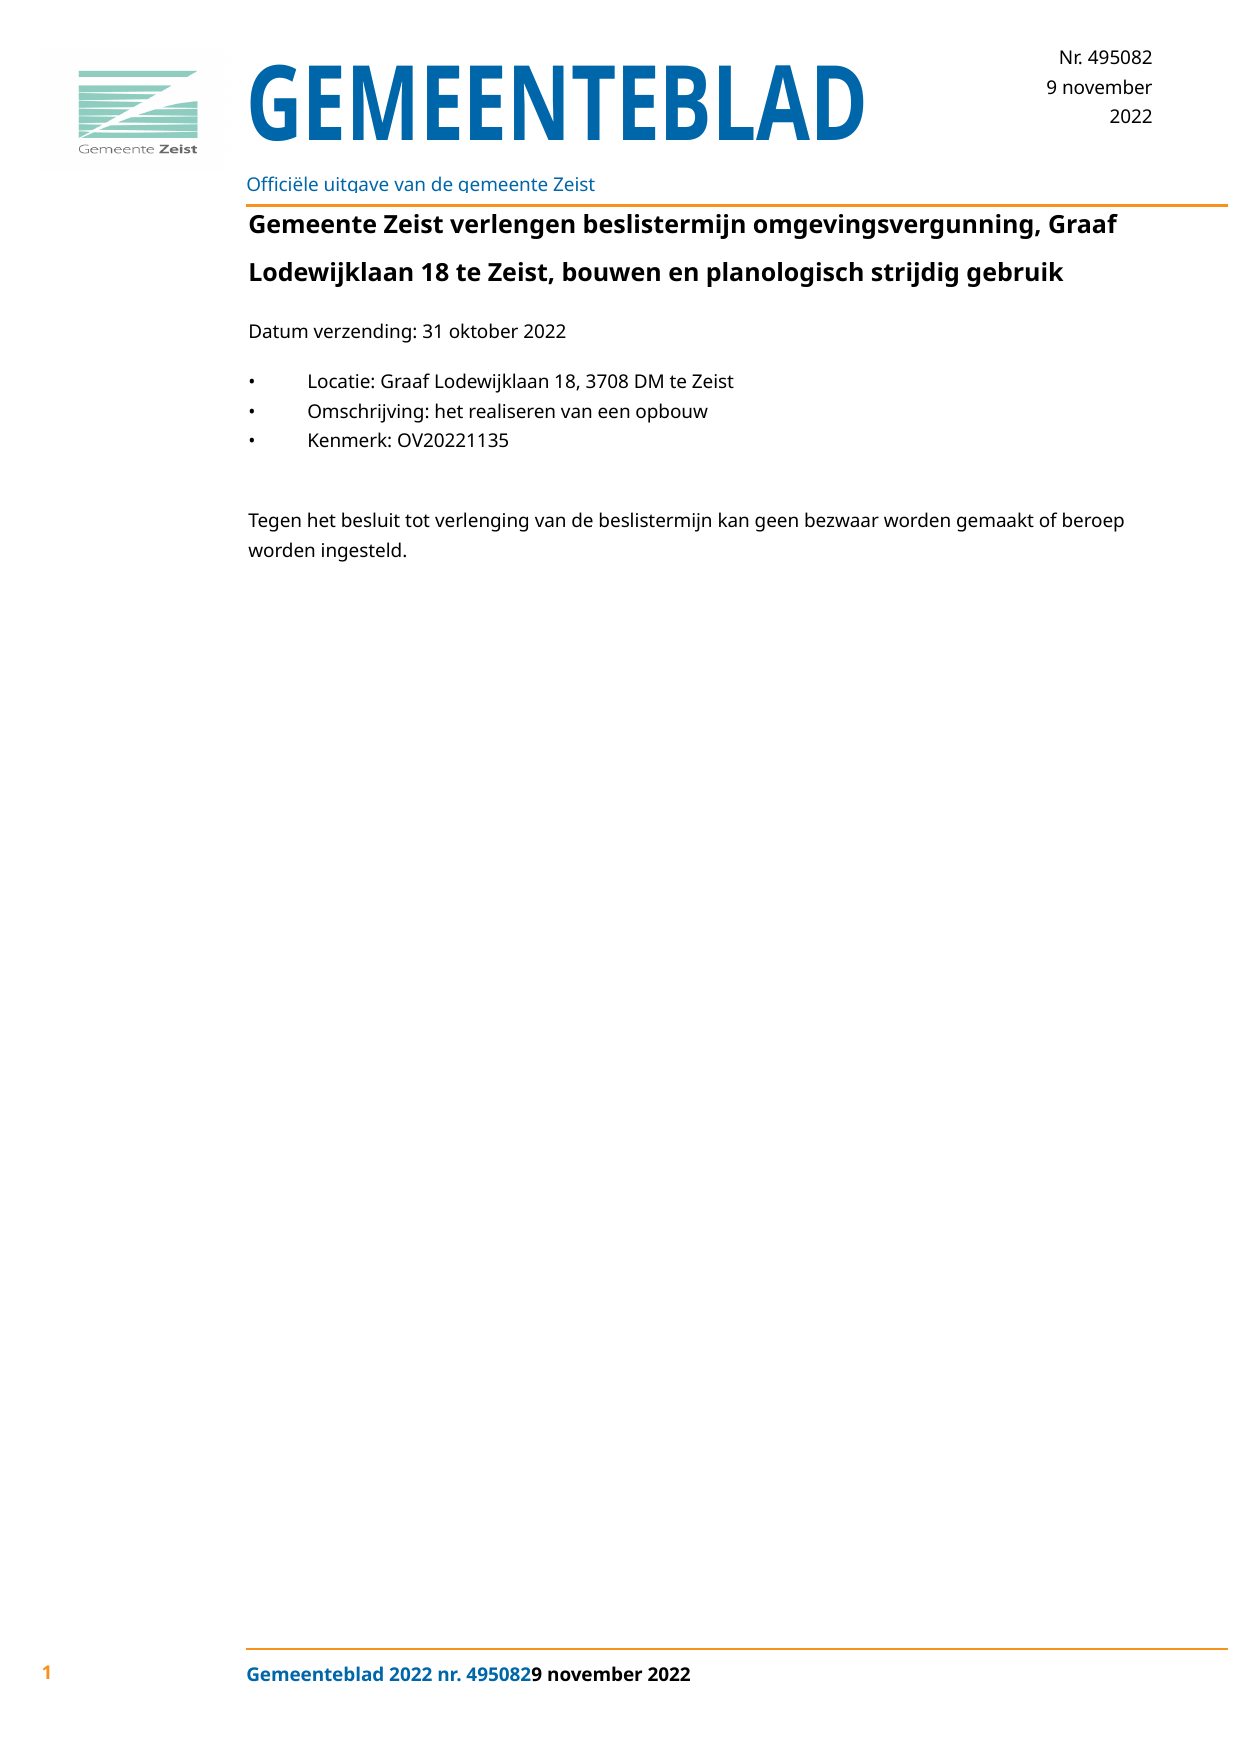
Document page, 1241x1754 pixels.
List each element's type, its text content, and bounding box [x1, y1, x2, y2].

text Datum verzending: 31 oktober 2022 [248, 318, 1152, 344]
text Gemeente Zeist verlengen beslistermijn omgevingsvergunning, Graaf Lodewijklaan 18 te Zeist, bouwen en planologisch strijdig gebruik [248, 207, 1152, 288]
list Omschrijving: het realiseren van een opbouw [248, 398, 1152, 424]
text Tegen het besluit tot verlenging van de beslistermijn kan geen bezwaar worden gemaakt of beroep worden ingesteld. [248, 507, 1152, 563]
list Locatie: Graaf Lodewijklaan 18, 3708 DM te Zeist [248, 368, 1152, 394]
list Kenmerk: OV20221135 [248, 427, 1152, 453]
picture [41, 47, 231, 172]
